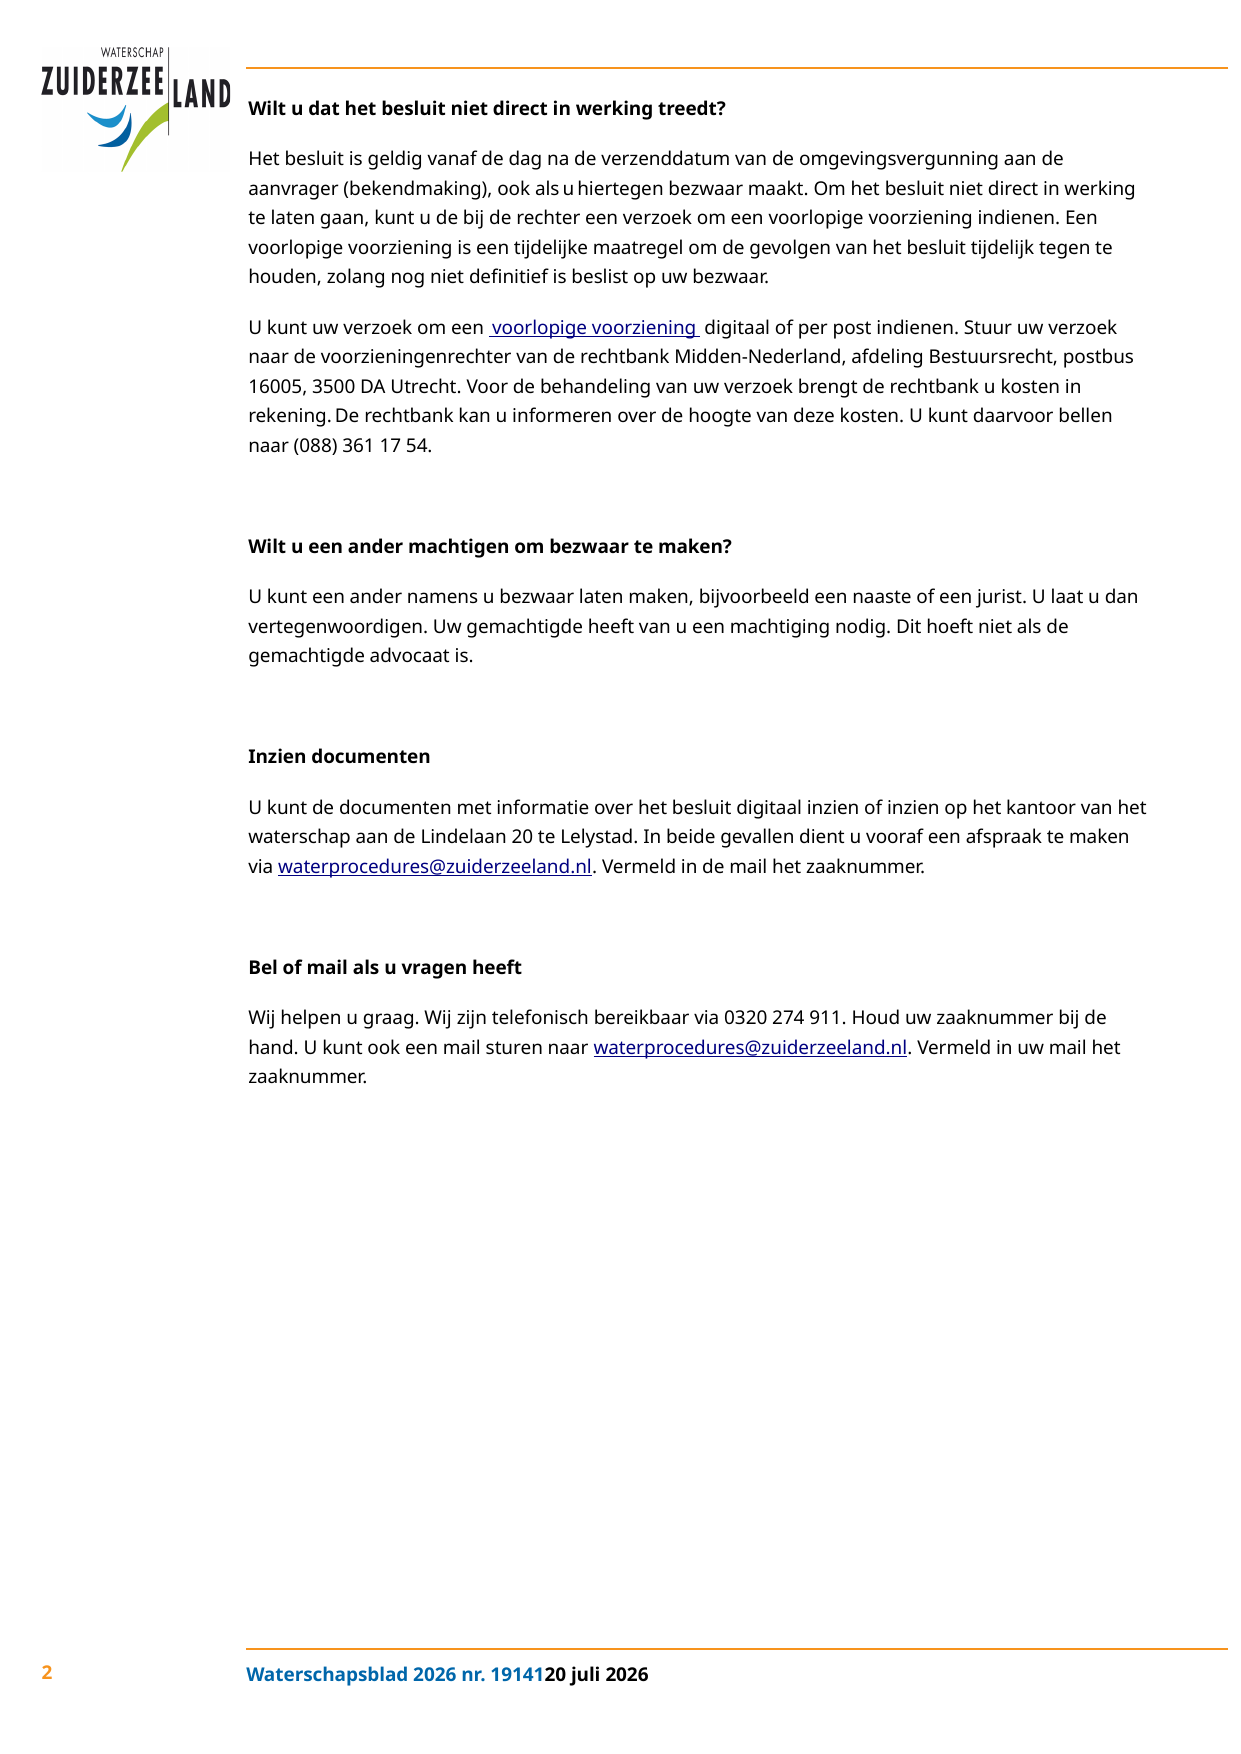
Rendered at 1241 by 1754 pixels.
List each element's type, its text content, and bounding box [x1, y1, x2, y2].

text Het besluit is geldig vanaf de dag na de verzenddatum van de omgevingsvergunning aan de aanvrager (bekendmaking), ook als u hiertegen bezwaar maakt. Om het besluit niet direct in werking te laten gaan, kunt u de bij de rechter een verzoek om een voorlopige voorziening indienen. Een voorlopige voorziening is een tijdelijke maatregel om de gevolgen van het besluit tijdelijk tegen te houden, zolang nog niet definitief is beslist op uw bezwaar. [248, 145, 1152, 289]
picture [41, 47, 231, 172]
text Inzien documenten [248, 743, 1152, 769]
text Wilt u een ander machtigen om bezwaar te maken? [248, 533, 1152, 559]
text U kunt de documenten met informatie over het besluit digitaal inzien of inzien op het kantoor van het waterschap aan de Lindelaan 20 te Lelystad. In beide gevallen dient u vooraf een afspraak te maken via waterprocedures@zuiderzeeland.nl. Vermeld in de mail het zaaknummer. [248, 794, 1152, 879]
text Bel of mail als u vragen heeft [248, 954, 1152, 980]
text Wilt u dat het besluit niet direct in werking treedt? [248, 95, 1152, 121]
text U kunt een ander namens u bezwaar laten maken, bijvoorbeeld een naaste of een jurist. U laat u dan vertegenwoordigen. Uw gemachtigde heeft van u een machtiging nodig. Dit hoeft niet als de gemachtigde advocaat is. [248, 583, 1152, 668]
text U kunt uw verzoek om een voorlopige voorziening digitaal of per post indienen. Stuur uw verzoek naar de voorzieningenrechter van de rechtbank Midden-Nederland, afdeling Bestuursrecht, postbus 16005, 3500 DA Utrecht. Voor de behandeling van uw verzoek brengt de rechtbank u kosten in rekening. De rechtbank kan u informeren over de hoogte van deze kosten. U kunt daarvoor bellen naar (088) 361 17 54. [248, 314, 1152, 458]
text Wij helpen u graag. Wij zijn telefonisch bereikbaar via 0320 274 911. Houd uw zaaknummer bij de hand. U kunt ook een mail sturen naar waterprocedures@zuiderzeeland.nl. Vermeld in uw mail het zaaknummer. [248, 1004, 1152, 1089]
